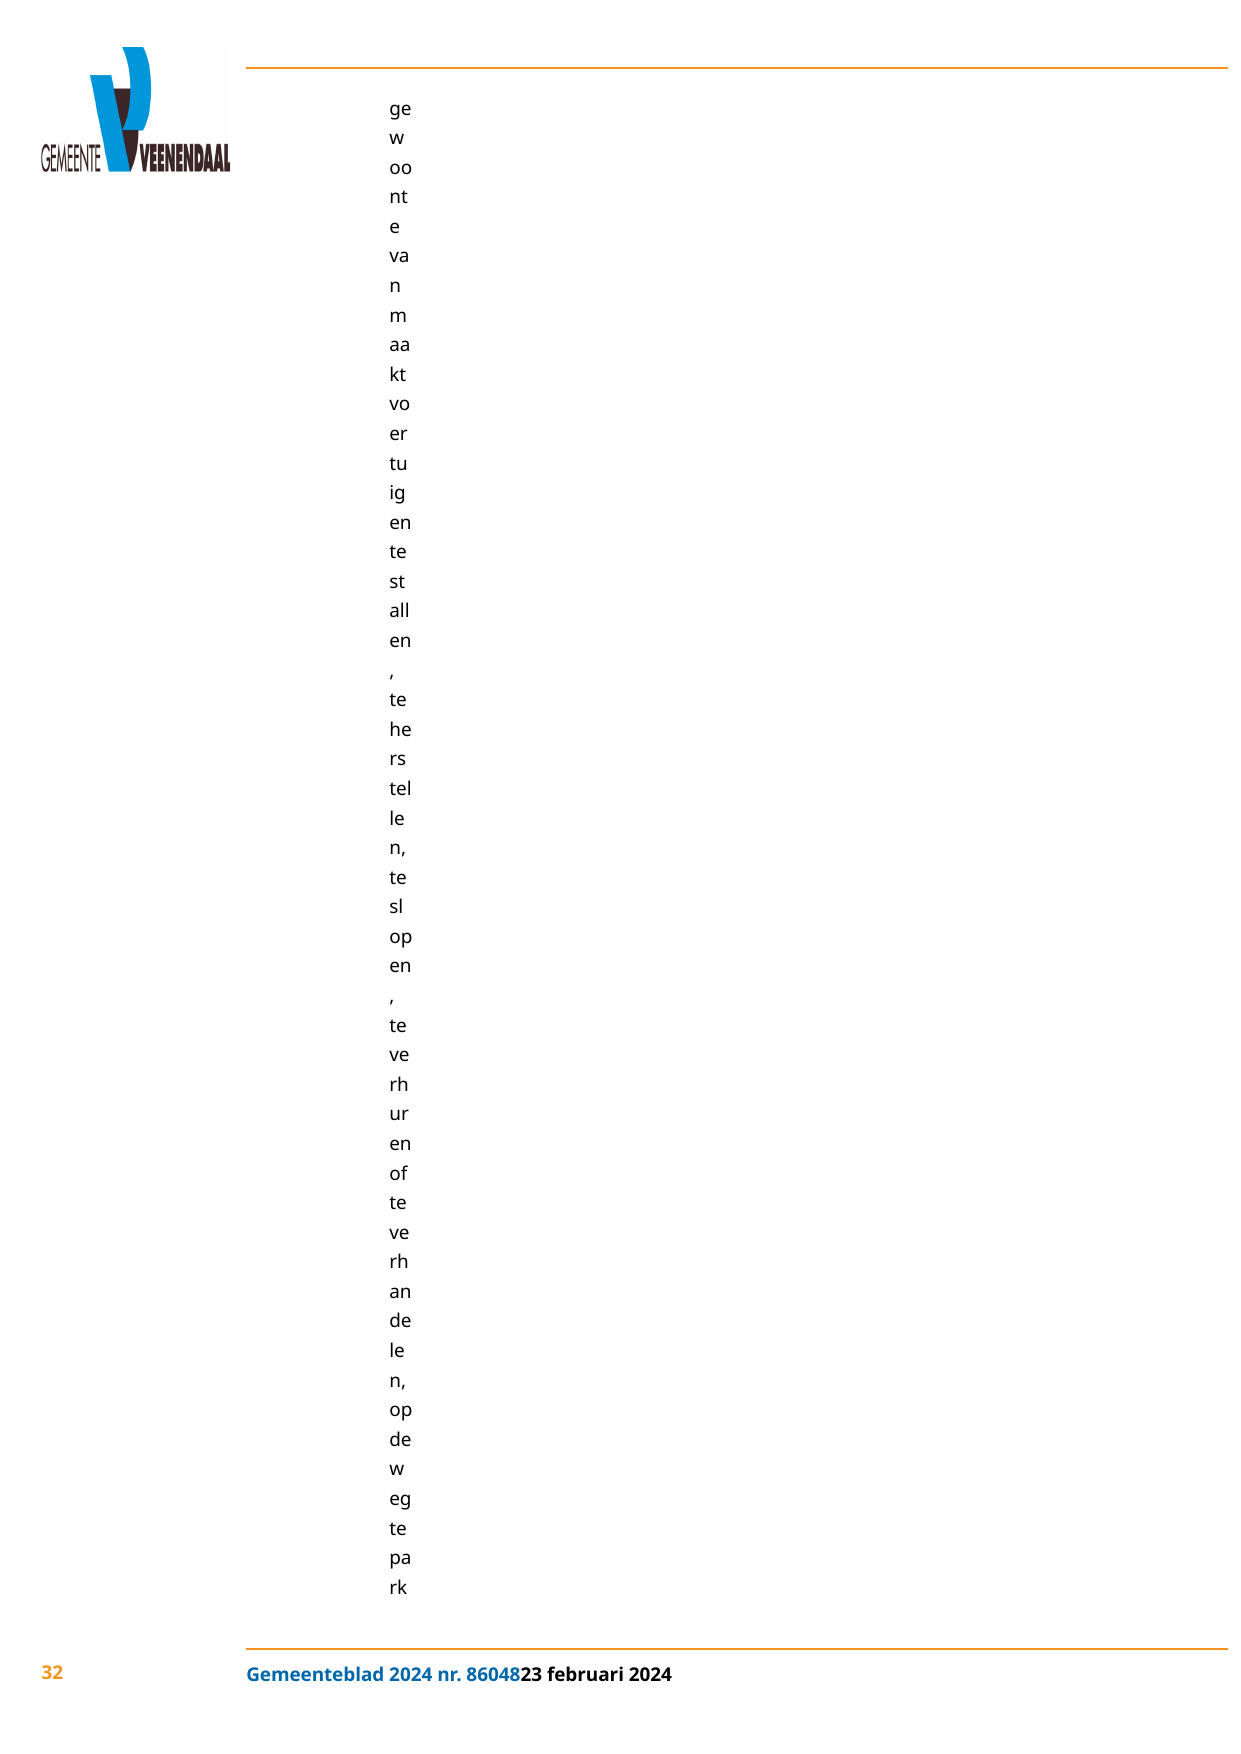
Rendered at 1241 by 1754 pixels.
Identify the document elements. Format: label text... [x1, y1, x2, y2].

table_cell [741, 95, 987, 1600]
table_cell [248, 95, 330, 1600]
table_cell gewoonte van maakt voertuigen te stallen, te herstellen, te slopen, te verhuren of te verhandelen, op de weg te park [330, 95, 412, 1600]
picture [41, 47, 130, 172]
table_cell [412, 95, 577, 1600]
picture [123, 47, 231, 172]
table_cell [577, 95, 741, 1600]
table_cell [987, 95, 1152, 1600]
